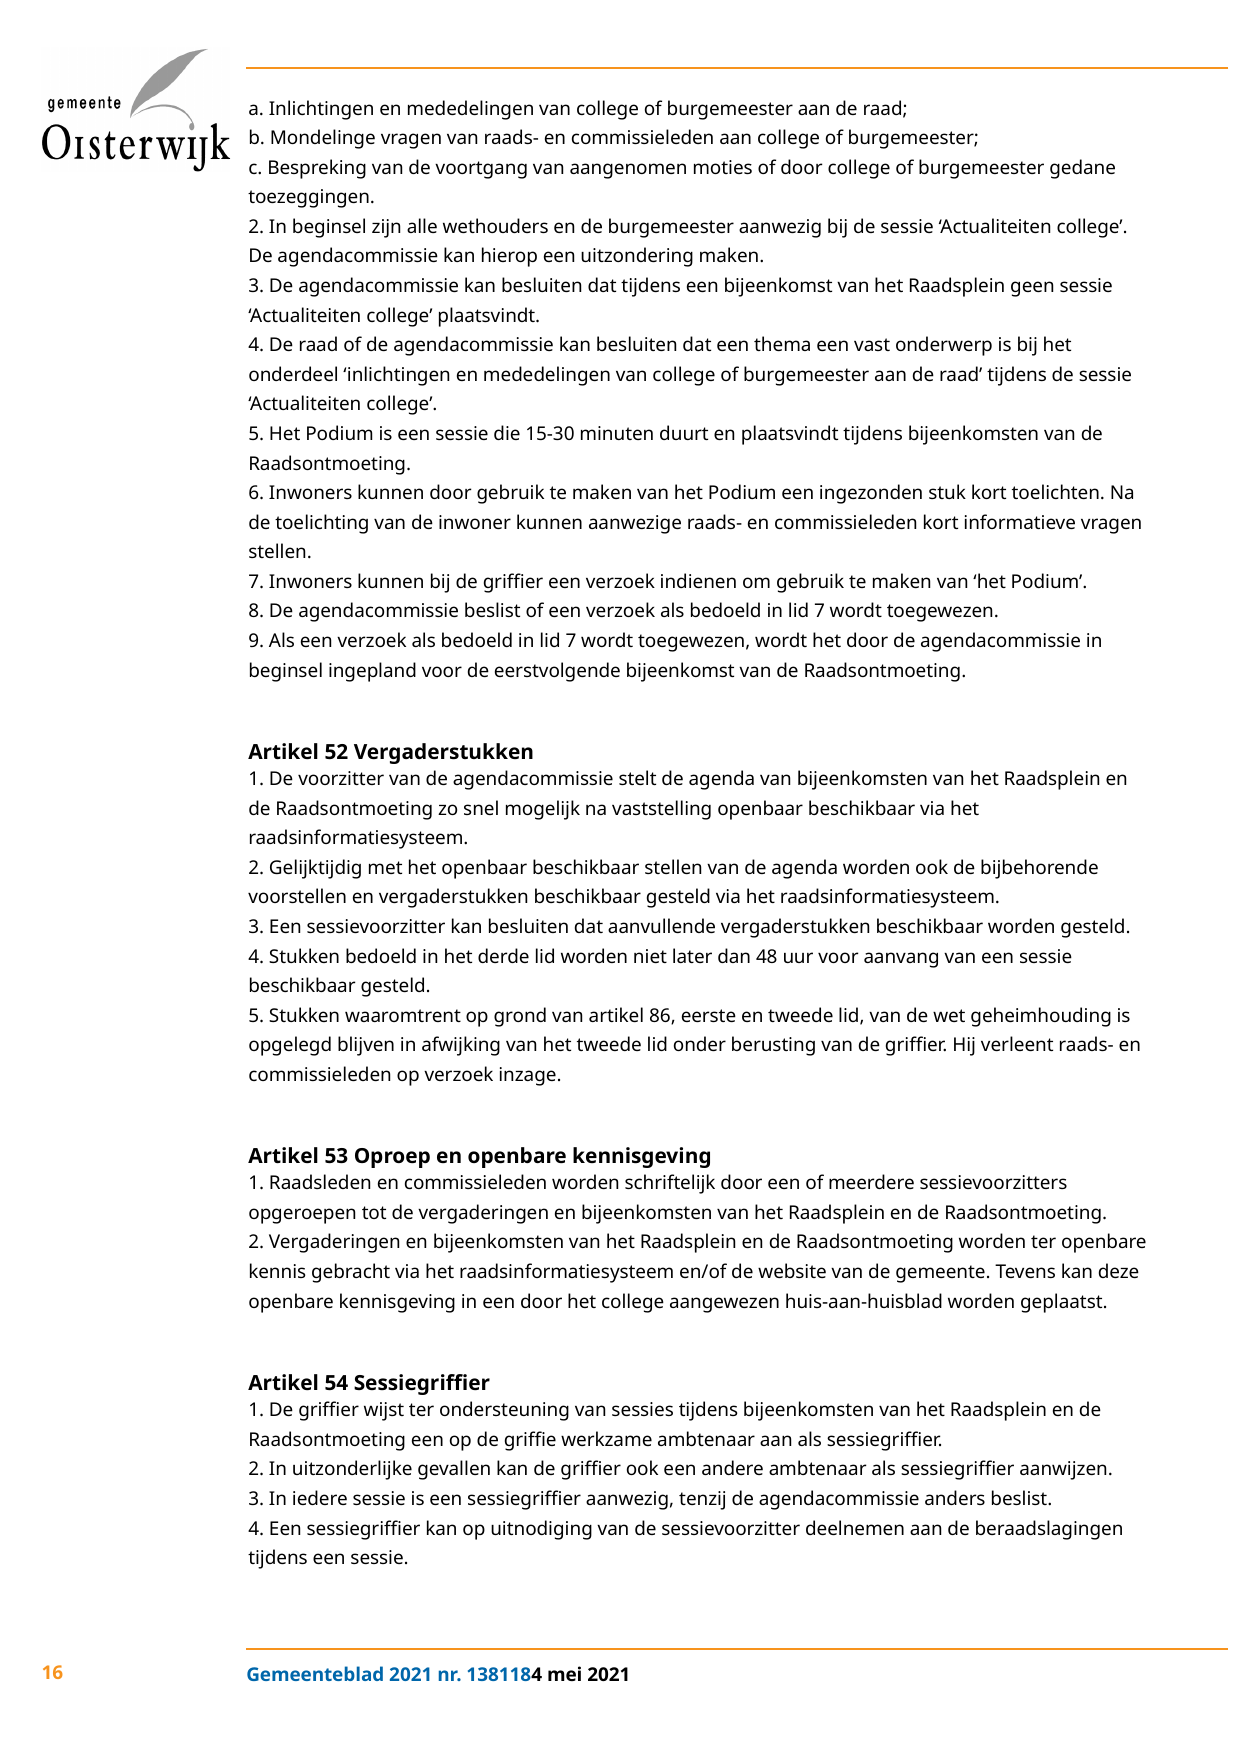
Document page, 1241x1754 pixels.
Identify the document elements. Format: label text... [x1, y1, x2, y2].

text 1. De voorzitter van de agendacommissie stelt de agenda van bijeenkomsten van het Raadsplein en de Raadsontmoeting zo snel mogelijk na vaststelling openbaar beschikbaar via het raadsinformatiesysteem. [248, 765, 1152, 850]
text 2. In beginsel zijn alle wethouders en de burgemeester aanwezig bij de sessie ‘Actualiteiten college’. De agendacommissie kan hierop een uitzondering maken. [248, 213, 1152, 268]
text 4. Een sessiegriffier kan op uitnodiging van de sessievoorzitter deelnemen aan de beraadslagingen tijdens een sessie. [248, 1515, 1152, 1570]
text 7. Inwoners kunnen bij de griffier een verzoek indienen om gebruik te maken van ‘het Podium’. [248, 568, 1152, 594]
text Artikel 52 Vergaderstukken [248, 737, 1152, 765]
text 9. Als een verzoek als bedoeld in lid 7 wordt toegewezen, wordt het door de agendacommissie in beginsel ingepland voor de eerstvolgende bijeenkomst van de Raadsontmoeting. [248, 627, 1152, 683]
text 3. Een sessievoorzitter kan besluiten dat aanvullende vergaderstukken beschikbaar worden gesteld. [248, 913, 1152, 939]
text 2. Gelijktijdig met het openbaar beschikbaar stellen van de agenda worden ook de bijbehorende voorstellen en vergaderstukken beschikbaar gesteld via het raadsinformatiesysteem. [248, 854, 1152, 909]
text 2. Vergaderingen en bijeenkomsten van het Raadsplein en de Raadsontmoeting worden ter openbare kennis gebracht via het raadsinformatiesysteem en/of de website van de gemeente. Tevens kan deze openbare kennisgeving in een door het college aangewezen huis-aan-huisblad worden geplaatst. [248, 1229, 1152, 1314]
text 5. Stukken waaromtrent op grond van artikel 86, eerste en tweede lid, van de wet geheimhouding is opgelegd blijven in afwijking van het tweede lid onder berusting van de griffier. Hij verleent raads- en commissieleden op verzoek inzage. [248, 1002, 1152, 1087]
text 5. Het Podium is een sessie die 15-30 minuten duurt en plaatsvindt tijdens bijeenkomsten van de Raadsontmoeting. [248, 420, 1152, 476]
text c. Bespreking van de voortgang van aangenomen moties of door college of burgemeester gedane toezeggingen. [248, 154, 1152, 209]
text 4. De raad of de agendacommissie kan besluiten dat een thema een vast onderwerp is bij het onderdeel ‘inlichtingen en mededelingen van college of burgemeester aan de raad’ tijdens de sessie ‘Actualiteiten college’. [248, 331, 1152, 416]
text Artikel 54 Sessiegriffier [248, 1368, 1152, 1396]
text 4. Stukken bedoeld in het derde lid worden niet later dan 48 uur voor aanvang van een sessie beschikbaar gesteld. [248, 943, 1152, 998]
text 2. In uitzonderlijke gevallen kan de griffier ook een andere ambtenaar als sessiegriffier aanwijzen. [248, 1456, 1152, 1481]
text 3. De agendacommissie kan besluiten dat tijdens een bijeenkomst van het Raadsplein geen sessie ‘Actualiteiten college’ plaatsvindt. [248, 272, 1152, 328]
text a. Inlichtingen en mededelingen van college of burgemeester aan de raad; [248, 95, 1152, 121]
picture [41, 47, 231, 172]
text 8. De agendacommissie beslist of een verzoek als bedoeld in lid 7 wordt toegewezen. [248, 598, 1152, 623]
text 1. Raadsleden en commissieleden worden schriftelijk door een of meerdere sessievoorzitters opgeroepen tot de vergaderingen en bijeenkomsten van het Raadsplein en de Raadsontmoeting. [248, 1169, 1152, 1225]
text 6. Inwoners kunnen door gebruik te maken van het Podium een ingezonden stuk kort toelichten. Na de toelichting van de inwoner kunnen aanwezige raads- en commissieleden kort informatieve vragen stellen. [248, 479, 1152, 564]
text 3. In iedere sessie is een sessiegriffier aanwezig, tenzij de agendacommissie anders beslist. [248, 1485, 1152, 1511]
text b. Mondelinge vragen van raads- en commissieleden aan college of burgemeester; [248, 124, 1152, 150]
text Artikel 53 Oproep en openbare kennisgeving [248, 1141, 1152, 1169]
text 1. De griffier wijst ter ondersteuning van sessies tijdens bijeenkomsten van het Raadsplein en de Raadsontmoeting een op de griffie werkzame ambtenaar aan als sessiegriffier. [248, 1396, 1152, 1452]
